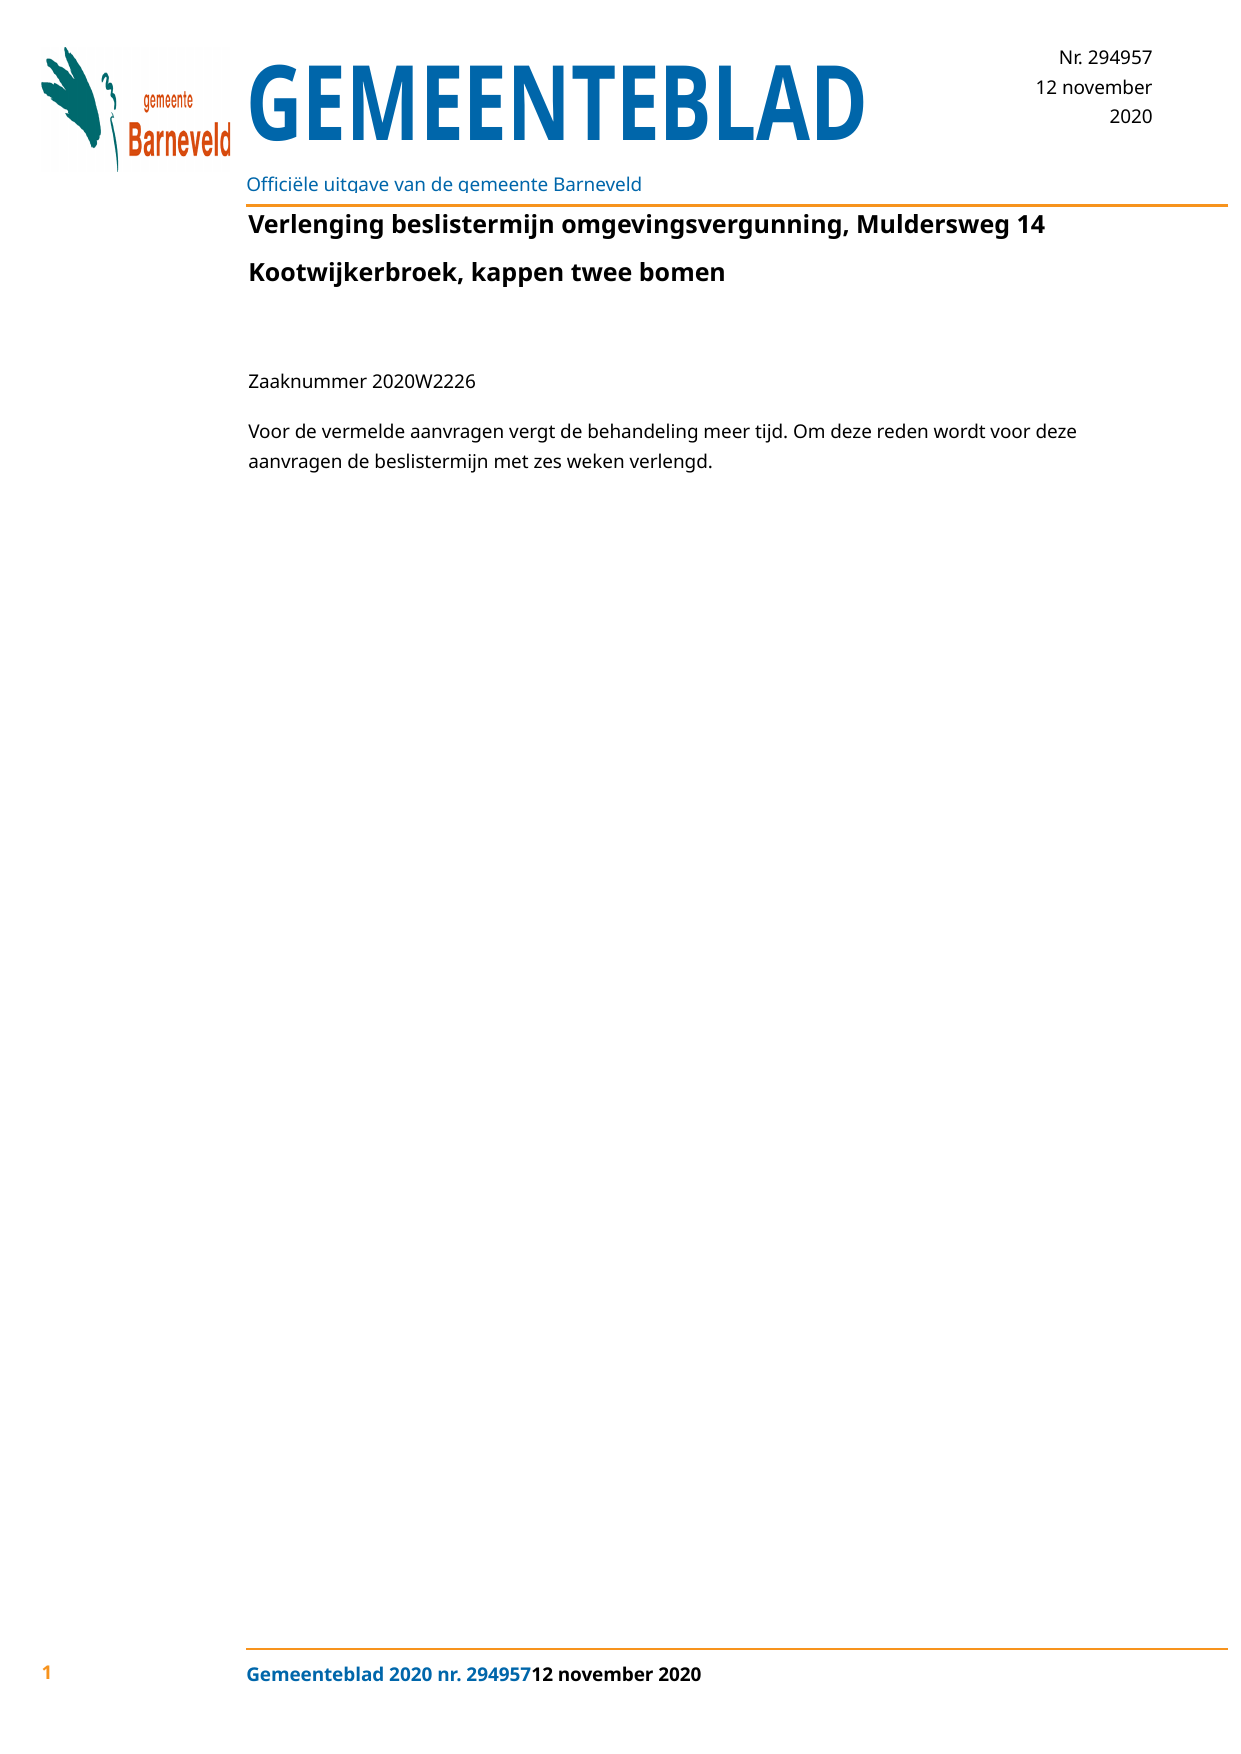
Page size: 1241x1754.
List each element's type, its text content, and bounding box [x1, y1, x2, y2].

text Zaaknummer 2020W2226 [248, 368, 1152, 394]
picture [41, 47, 231, 172]
text Voor de vermelde aanvragen vergt de behandeling meer tijd. Om deze reden wordt voor deze aanvragen de beslistermijn met zes weken verlengd. [248, 419, 1152, 474]
text Verlenging beslistermijn omgevingsvergunning, Muldersweg 14 Kootwijkerbroek, kappen twee bomen [248, 207, 1152, 288]
